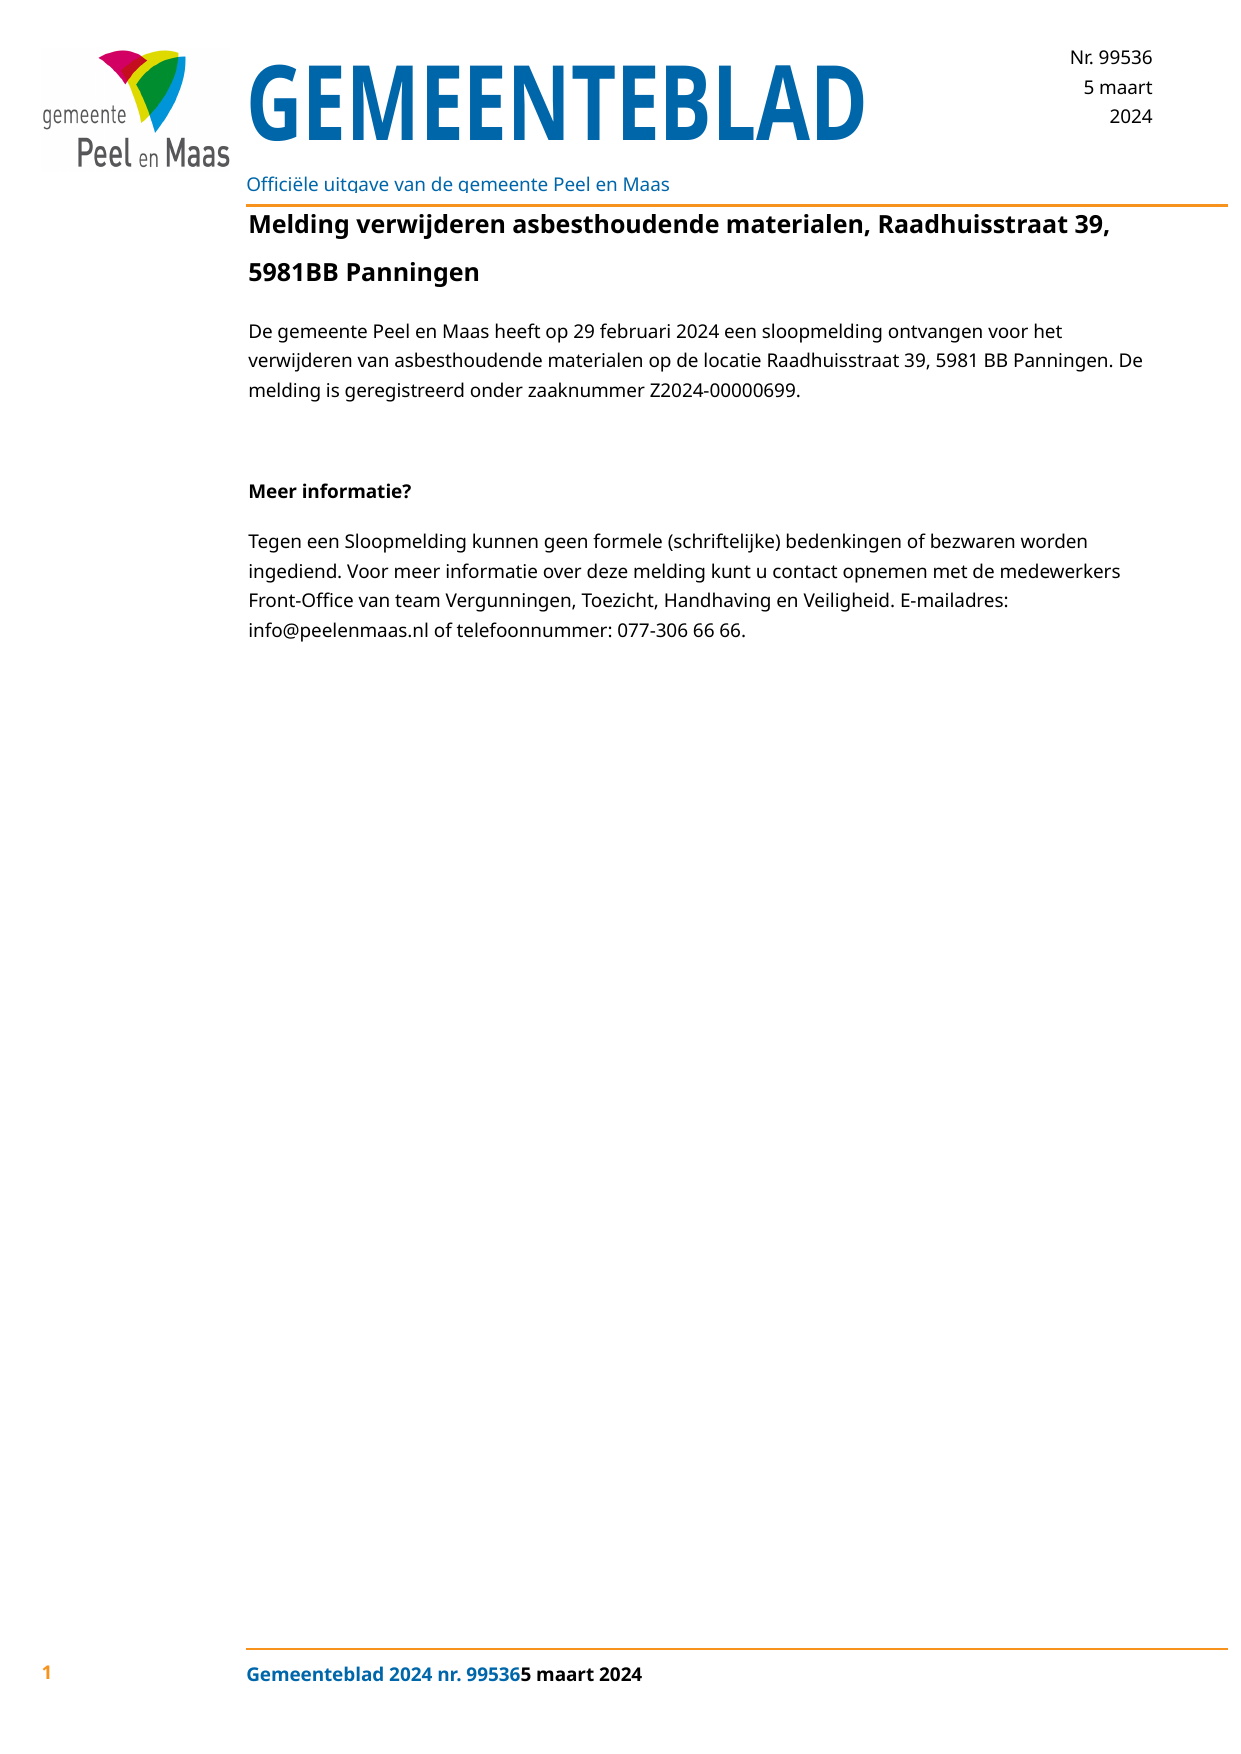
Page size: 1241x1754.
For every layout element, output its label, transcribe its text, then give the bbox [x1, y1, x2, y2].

text Tegen een Sloopmelding kunnen geen formele (schriftelijke) bedenkingen of bezwaren worden ingediend. Voor meer informatie over deze melding kunt u contact opnemen met de medewerkers Front-Office van team Vergunningen, Toezicht, Handhaving en Veiligheid. E-mailadres: info@peelenmaas.nl of telefoonnummer: 077-306 66 66. [248, 528, 1152, 643]
text Meer informatie? [248, 478, 1152, 504]
text Melding verwijderen asbesthoudende materialen, Raadhuisstraat 39, 5981BB Panningen [248, 207, 1152, 288]
text De gemeente Peel en Maas heeft op 29 februari 2024 een sloopmelding ontvangen voor het verwijderen van asbesthoudende materialen op de locatie Raadhuisstraat 39, 5981 BB Panningen. De melding is geregistreerd onder zaaknummer Z2024-00000699. [248, 318, 1152, 403]
picture [41, 47, 231, 172]
